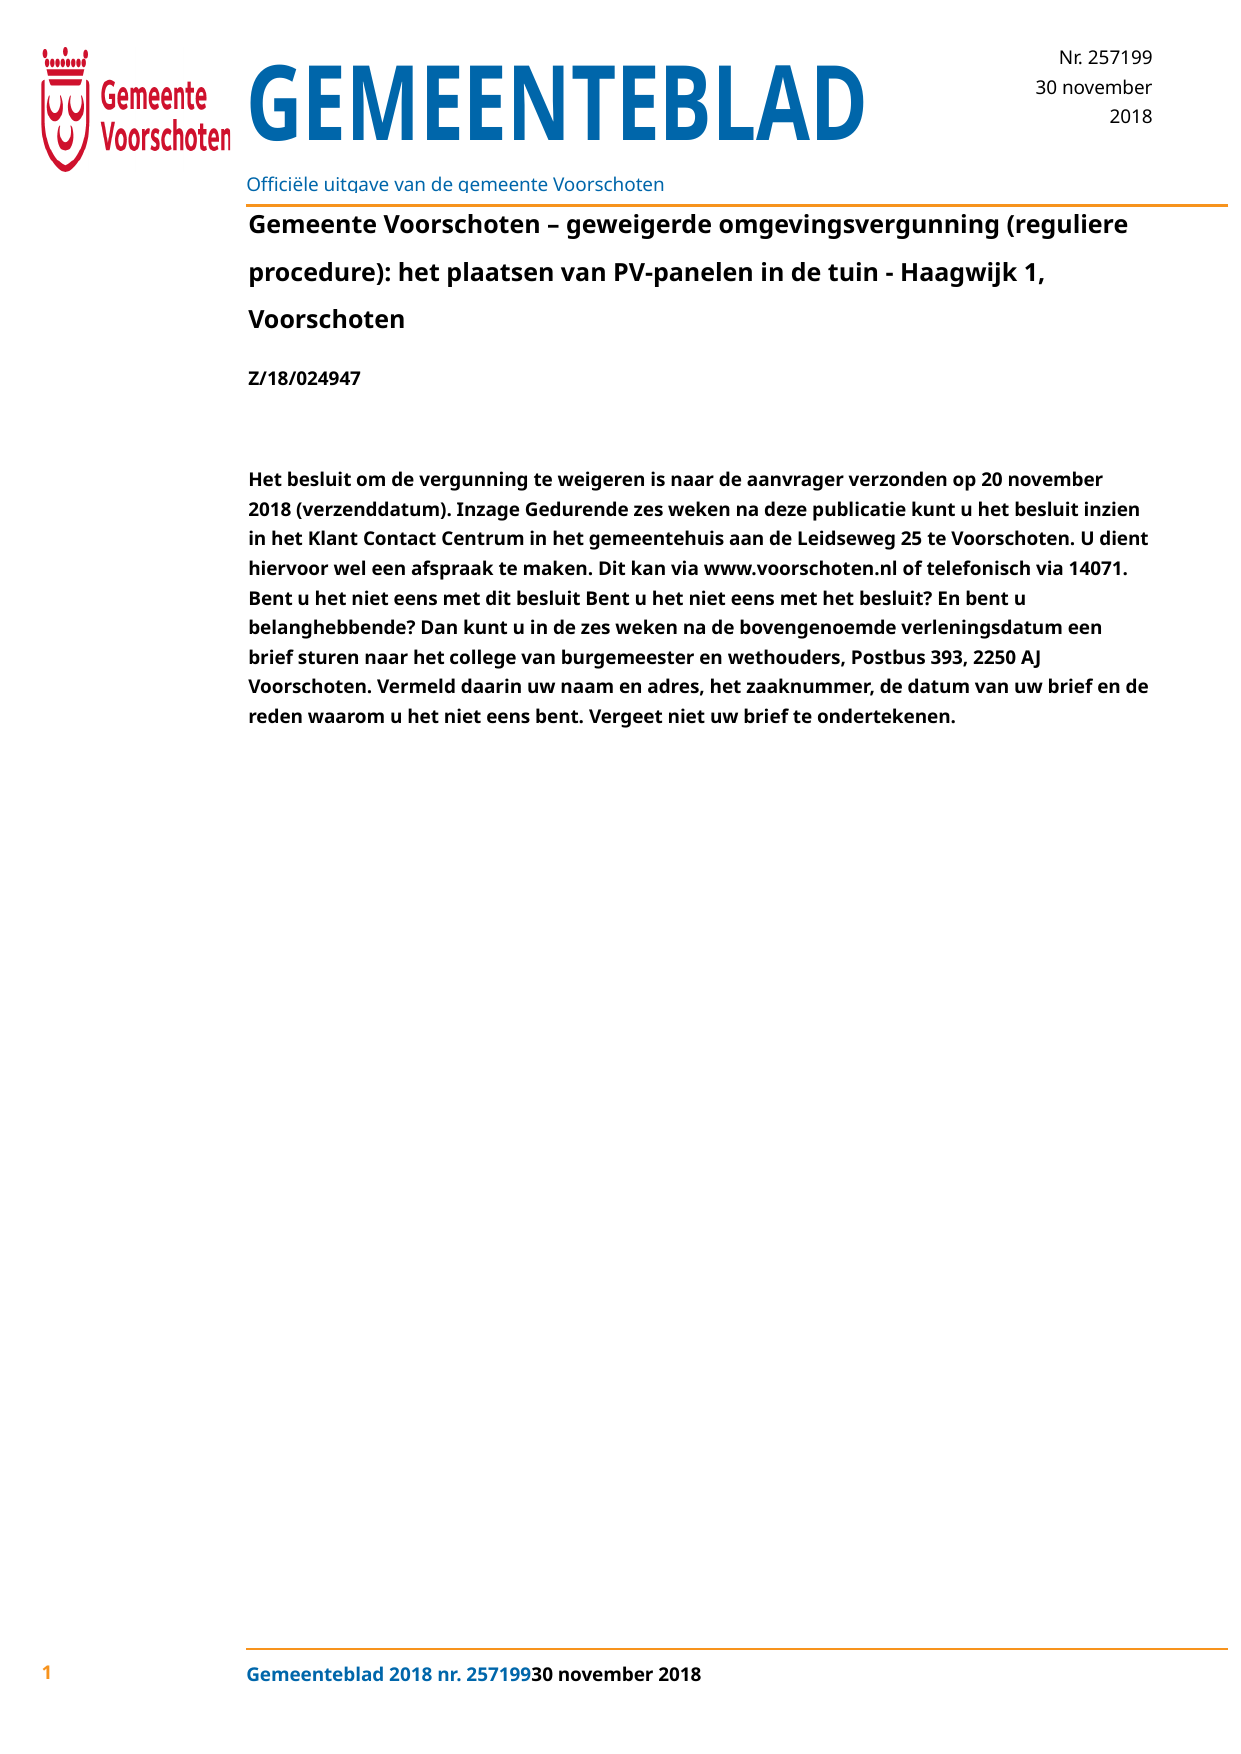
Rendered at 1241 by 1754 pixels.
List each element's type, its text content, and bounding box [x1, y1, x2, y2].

text Z/18/024947 [248, 366, 1152, 391]
text Het besluit om de vergunning te weigeren is naar de aanvrager verzonden op 20 november 2018 (verzenddatum). Inzage Gedurende zes weken na deze publicatie kunt u het besluit inzien in het Klant Contact Centrum in het gemeentehuis aan de Leidseweg 25 te Voorschoten. U dient hiervoor wel een afspraak te maken. Dit kan via www.voorschoten.nl of telefonisch via 14071. Bent u het niet eens met dit besluit Bent u het niet eens met het besluit? En bent u belanghebbende? Dan kunt u in de zes weken na de bovengenoemde verleningsdatum een brief sturen naar het college van burgemeester en wethouders, Postbus 393, 2250 AJ Voorschoten. Vermeld daarin uw naam en adres, het zaaknummer, de datum van uw brief en de reden waarom u het niet eens bent. Vergeet niet uw brief te ondertekenen. [248, 466, 1152, 729]
picture [41, 47, 231, 172]
text Gemeente Voorschoten – geweigerde omgevingsvergunning (reguliere procedure): het plaatsen van PV-panelen in de tuin - Haagwijk 1, Voorschoten [248, 207, 1152, 336]
